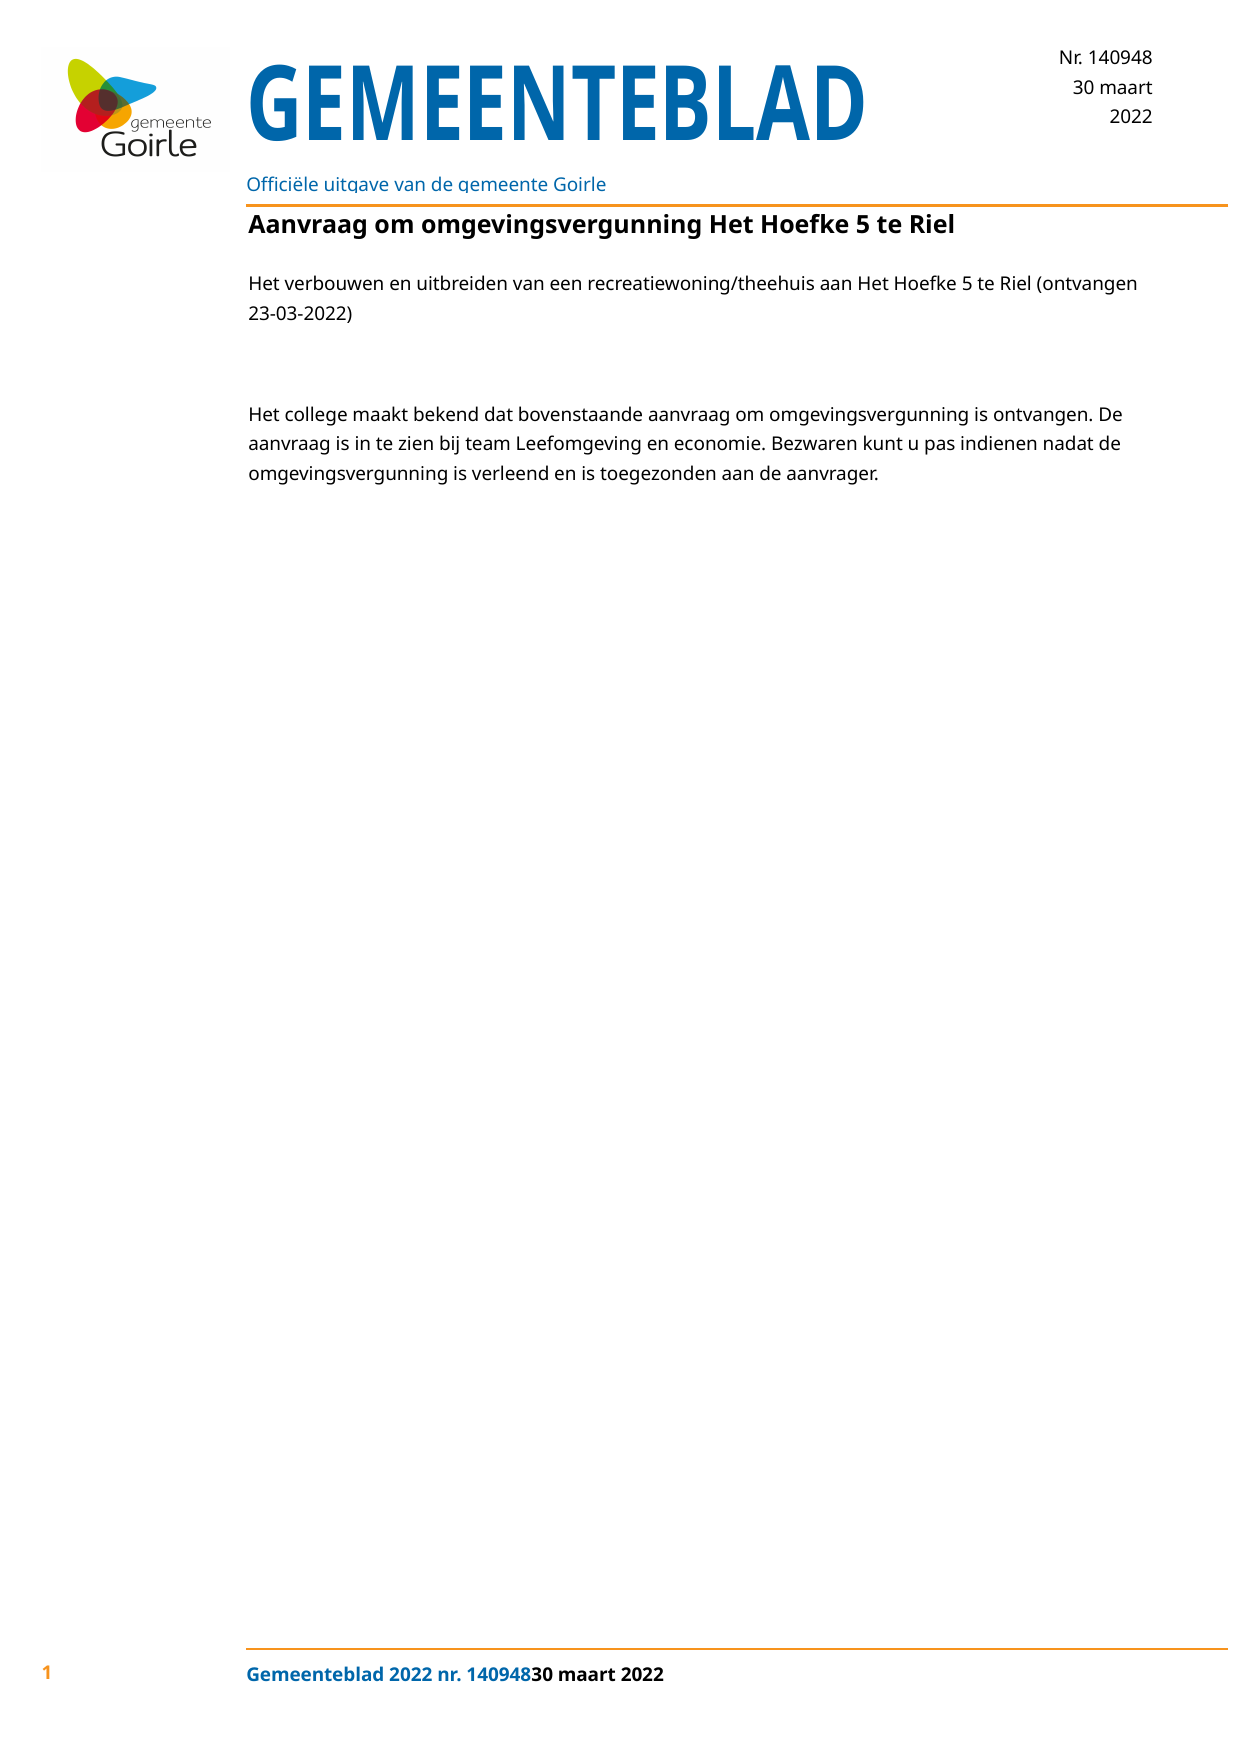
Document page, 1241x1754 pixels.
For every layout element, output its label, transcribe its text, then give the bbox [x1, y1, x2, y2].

text Het college maakt bekend dat bovenstaande aanvraag om omgevingsvergunning is ontvangen. De aanvraag is in te zien bij team Leefomgeving en economie. Bezwaren kunt u pas indienen nadat de omgevingsvergunning is verleend en is toegezonden aan de aanvrager. [248, 401, 1152, 486]
text Aanvraag om omgevingsvergunning Het Hoefke 5 te Riel [248, 207, 1152, 241]
picture [41, 47, 231, 172]
text Het verbouwen en uitbreiden van een recreatiewoning/theehuis aan Het Hoefke 5 te Riel (ontvangen 23-03-2022) [248, 270, 1152, 326]
